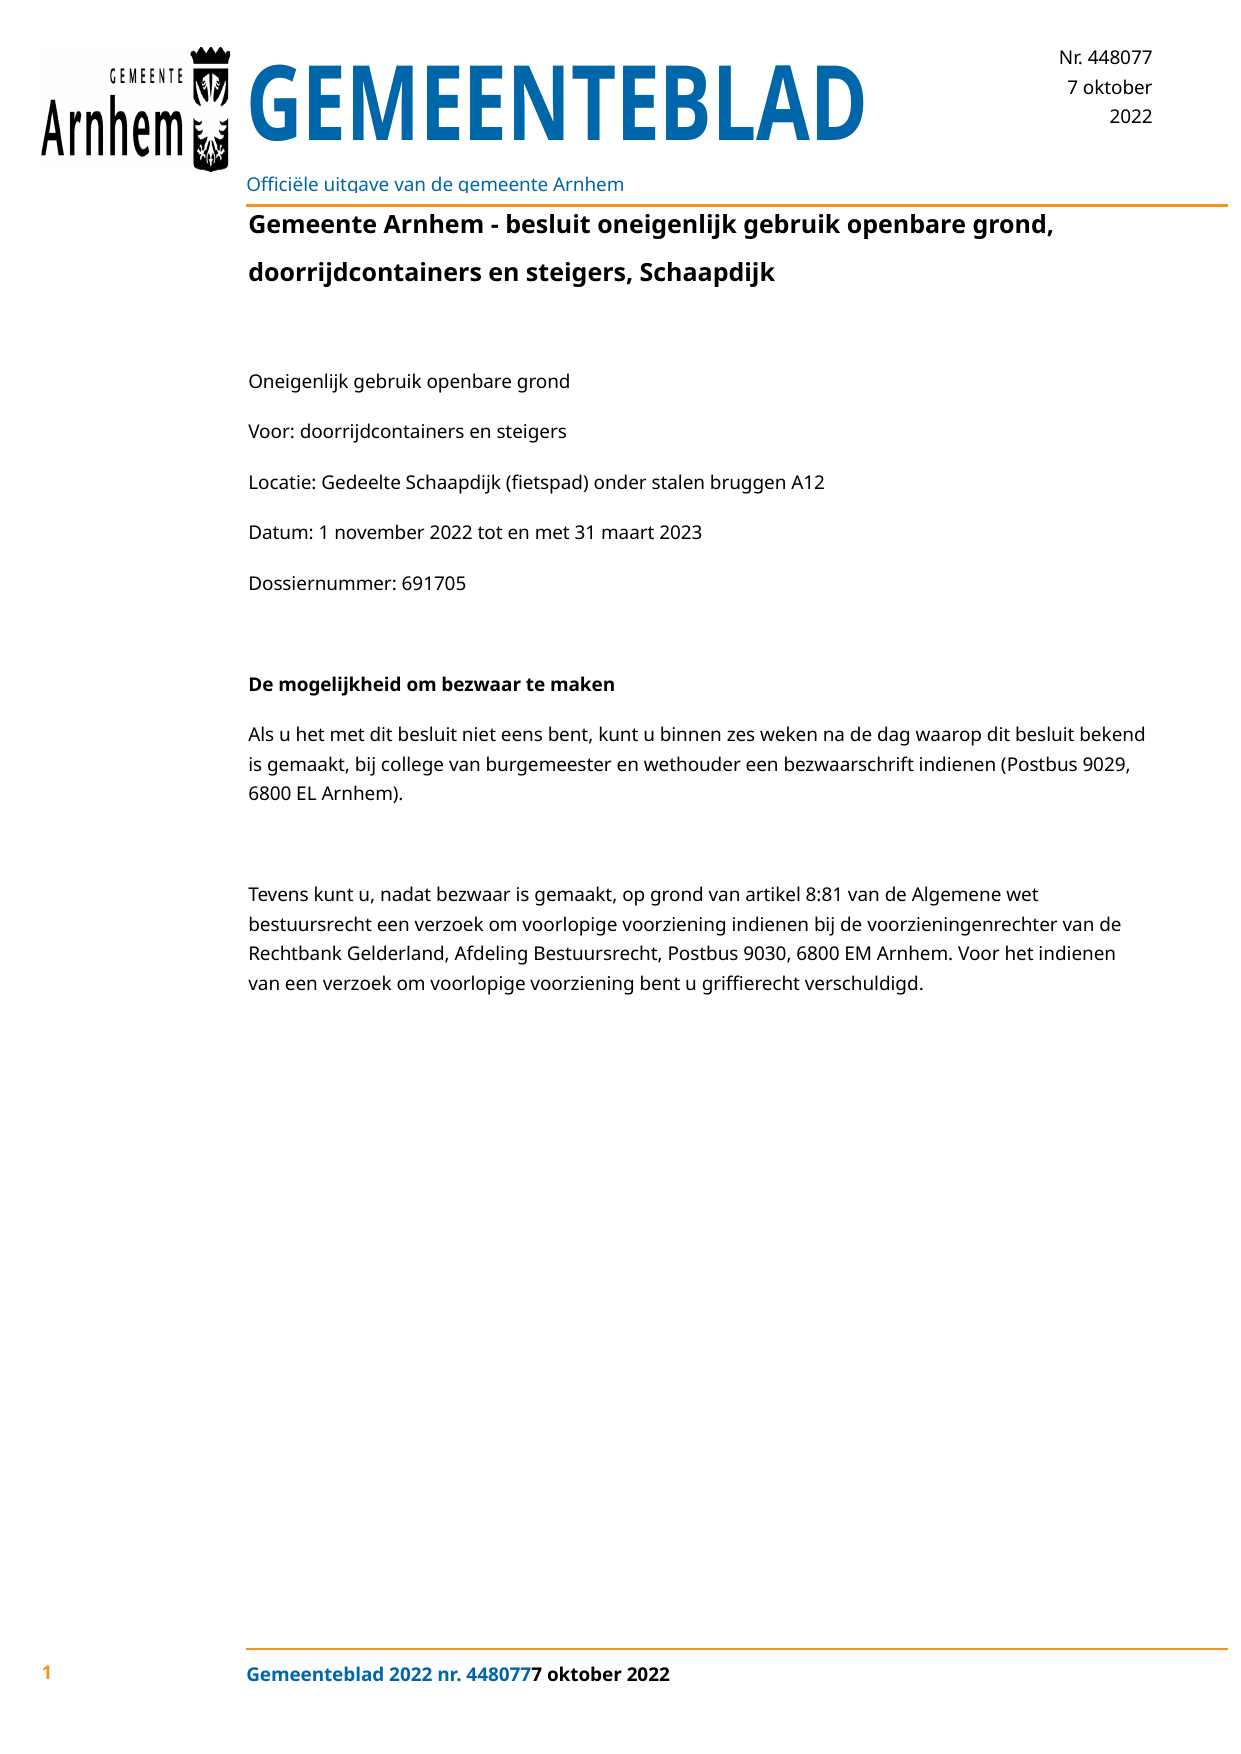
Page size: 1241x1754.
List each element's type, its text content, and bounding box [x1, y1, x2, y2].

text Voor: doorrijdcontainers en steigers [248, 419, 1152, 444]
text Gemeente Arnhem - besluit oneigenlijk gebruik openbare grond, doorrijdcontainers en steigers, Schaapdijk [248, 207, 1152, 288]
text Datum: 1 november 2022 tot en met 31 maart 2023 [248, 519, 1152, 545]
text Oneigenlijk gebruik openbare grond [248, 368, 1152, 394]
picture [41, 47, 231, 172]
text Tevens kunt u, nadat bezwaar is gemaakt, op grond van artikel 8:81 van de Algemene wet bestuursrecht een verzoek om voorlopige voorziening indienen bij de voorzieningenrechter van de Rechtbank Gelderland, Afdeling Bestuursrecht, Postbus 9030, 6800 EM Arnhem. Voor het indienen van een verzoek om voorlopige voorziening bent u griffierecht verschuldigd. [248, 881, 1152, 996]
text De mogelijkheid om bezwaar te maken [248, 671, 1152, 697]
text Als u het met dit besluit niet eens bent, kunt u binnen zes weken na de dag waarop dit besluit bekend is gemaakt, bij college van burgemeester en wethouder een bezwaarschrift indienen (Postbus 9029, 6800 EL Arnhem). [248, 721, 1152, 806]
text Dossiernummer: 691705 [248, 570, 1152, 596]
text Locatie: Gedeelte Schaapdijk (fietspad) onder stalen bruggen A12 [248, 469, 1152, 495]
